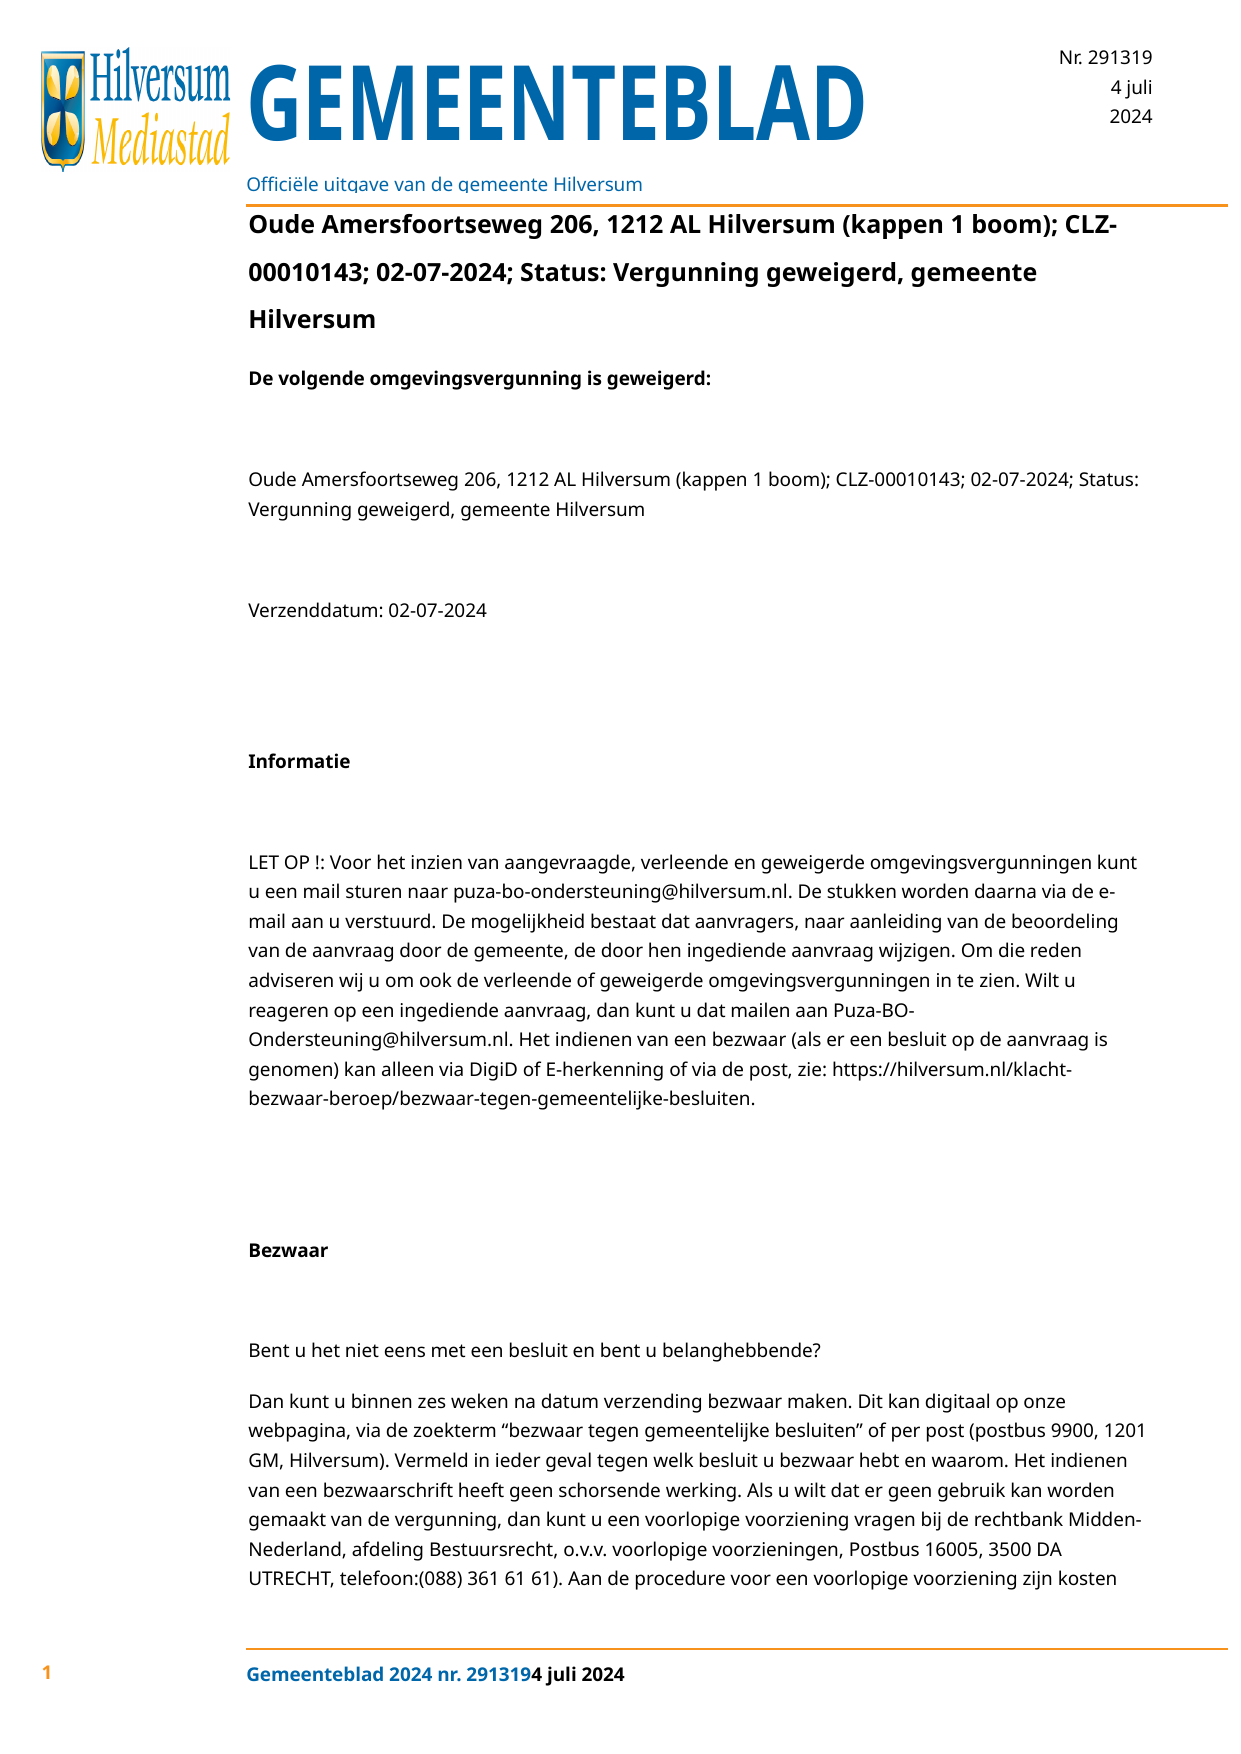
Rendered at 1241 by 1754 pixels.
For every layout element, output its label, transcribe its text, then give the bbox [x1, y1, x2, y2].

text Oude Amersfoortseweg 206, 1212 AL Hilversum (kappen 1 boom); CLZ-00010143; 02-07-2024; Status: Vergunning geweigerd, gemeente Hilversum [248, 466, 1152, 522]
picture [41, 47, 231, 172]
text Oude Amersfoortseweg 206, 1212 AL Hilversum (kappen 1 boom); CLZ-00010143; 02-07-2024; Status: Vergunning geweigerd, gemeente Hilversum [248, 207, 1152, 336]
text Bezwaar [248, 1237, 1152, 1262]
text Dan kunt u binnen zes weken na datum verzending bezwaar maken. Dit kan digitaal op onze webpagina, via de zoekterm “bezwaar tegen gemeentelijke besluiten” of per post (postbus 9900, 1201 GM, Hilversum). Vermeld in ieder geval tegen welk besluit u bezwaar hebt en waarom. Het indienen van een bezwaarschrift heeft geen schorsende werking. Als u wilt dat er geen gebruik kan worden gemaakt van de vergunning, dan kunt u een voorlopige voorziening vragen bij de rechtbank Midden-Nederland, afdeling Bestuursrecht, o.v.v. voorlopige voorzieningen, Postbus 16005, 3500 DA UTRECHT, telefoon:(088) 361 61 61). Aan de procedure voor een voorlopige voorziening zijn kosten [248, 1388, 1152, 1591]
text Informatie [248, 748, 1152, 774]
text De volgende omgevingsvergunning is geweigerd: [248, 366, 1152, 391]
text Verzenddatum: 02-07-2024 [248, 597, 1152, 622]
text Bent u het niet eens met een besluit en bent u belanghebbende? [248, 1338, 1152, 1363]
text LET OP !: Voor het inzien van aangevraagde, verleende en geweigerde omgevingsvergunningen kunt u een mail sturen naar puza-bo-ondersteuning@hilversum.nl. De stukken worden daarna via de e-mail aan u verstuurd. De mogelijkheid bestaat dat aanvragers, naar aanleiding van de beoordeling van de aanvraag door de gemeente, de door hen ingediende aanvraag wijzigen. Om die reden adviseren wij u om ook de verleende of geweigerde omgevingsvergunningen in te zien. Wilt u reageren op een ingediende aanvraag, dan kunt u dat mailen aan Puza-BO-Ondersteuning@hilversum.nl. Het indienen van een bezwaar (als er een besluit op de aanvraag is genomen) kan alleen via DigiD of E-herkenning of via de post, zie: https://hilversum.nl/klacht-bezwaar-beroep/bezwaar-tegen-gemeentelijke-besluiten. [248, 849, 1152, 1111]
